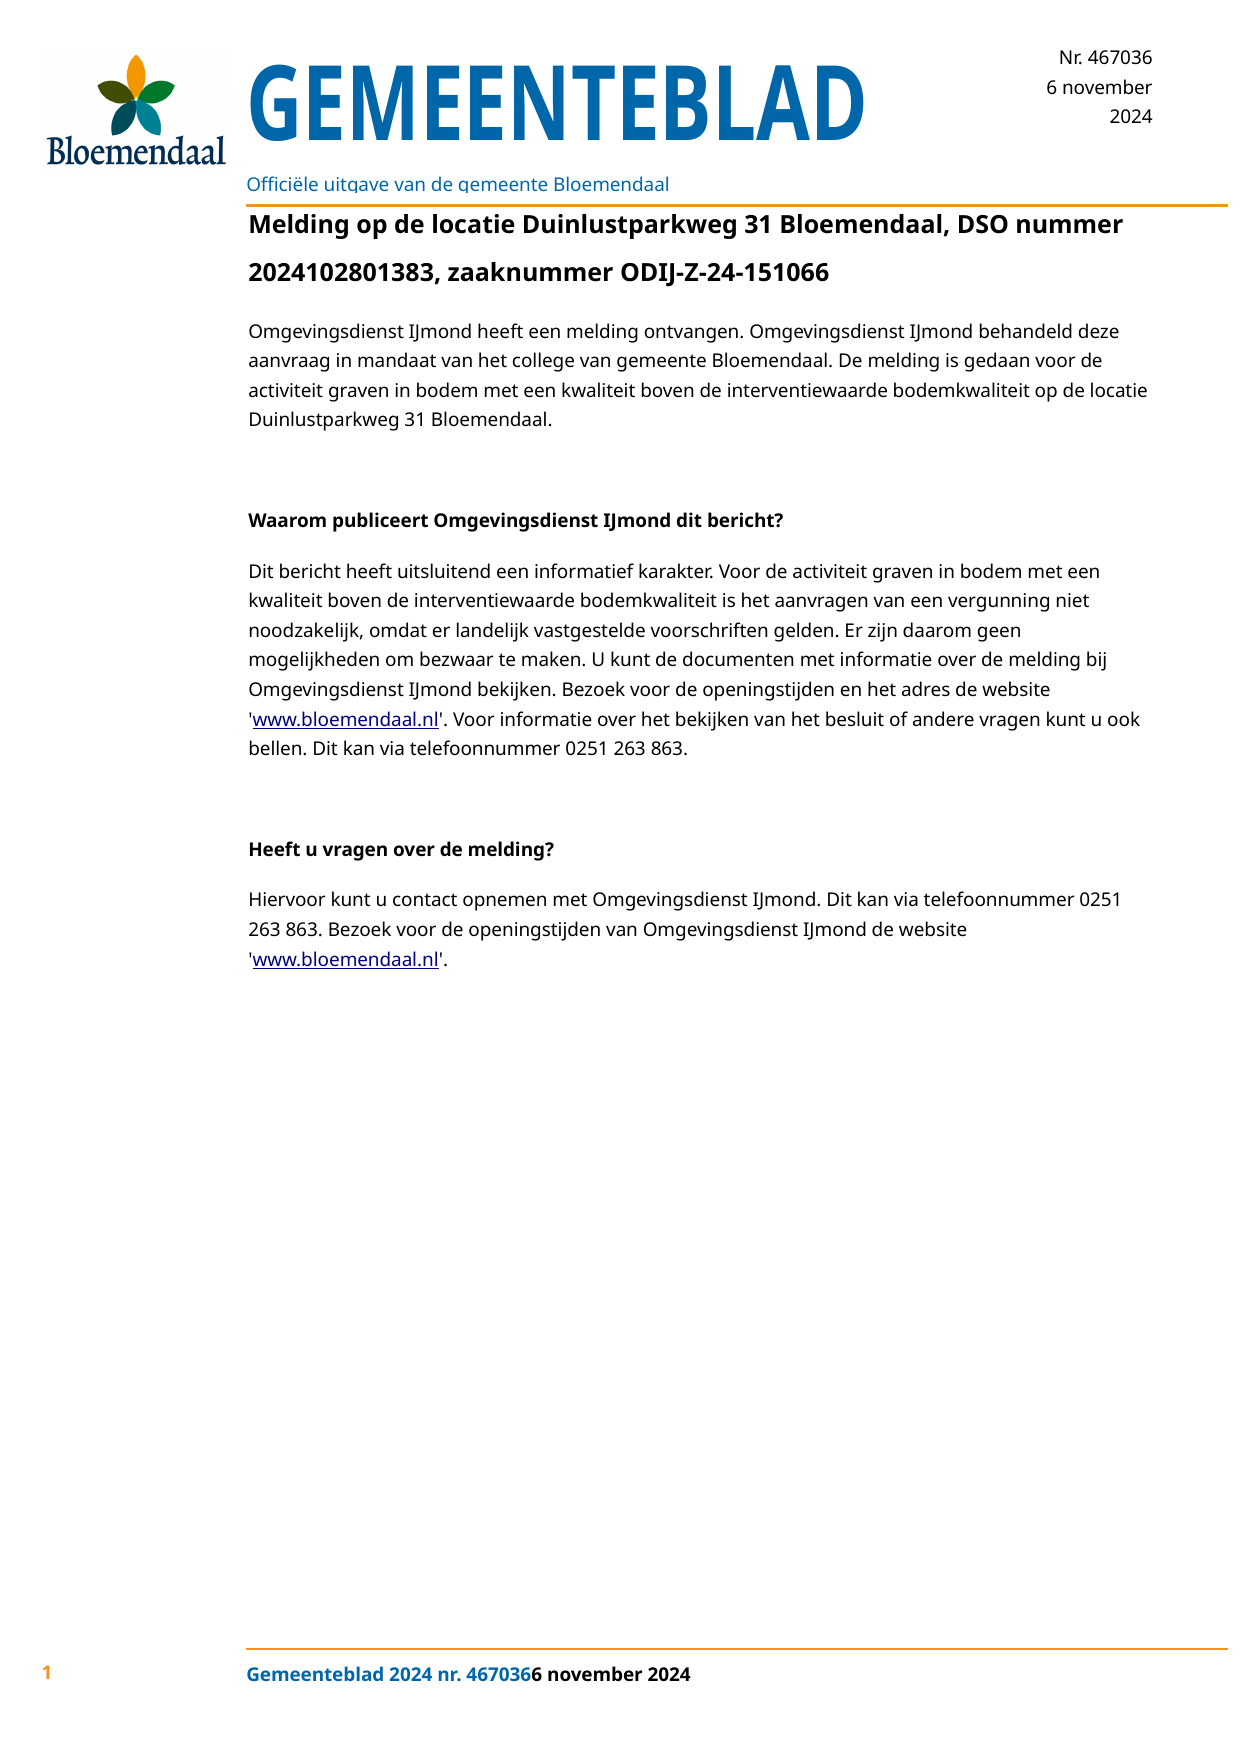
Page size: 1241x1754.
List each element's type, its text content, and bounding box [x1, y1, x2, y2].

text Omgevingsdienst IJmond heeft een melding ontvangen. Omgevingsdienst IJmond behandeld deze aanvraag in mandaat van het college van gemeente Bloemendaal. De melding is gedaan voor de activiteit graven in bodem met een kwaliteit boven de interventiewaarde bodemkwaliteit op de locatie Duinlustparkweg 31 Bloemendaal. [248, 318, 1152, 432]
text Hiervoor kunt u contact opnemen met Omgevingsdienst IJmond. Dit kan via telefoonnummer 0251 263 863. Bezoek voor de openingstijden van Omgevingsdienst IJmond de website 'www.bloemendaal.nl'. [248, 887, 1152, 972]
text Dit bericht heeft uitsluitend een informatief karakter. Voor de activiteit graven in bodem met een kwaliteit boven de interventiewaarde bodemkwaliteit is het aanvragen van een vergunning niet noodzakelijk, omdat er landelijk vastgestelde voorschriften gelden. Er zijn daarom geen mogelijkheden om bezwaar te maken. U kunt de documenten met informatie over de melding bij Omgevingsdienst IJmond bekijken. Bezoek voor de openingstijden en het adres de website 'www.bloemendaal.nl'. Voor informatie over het bekijken van het besluit of andere vragen kunt u ook bellen. Dit kan via telefoonnummer 0251 263 863. [248, 558, 1152, 761]
text Melding op de locatie Duinlustparkweg 31 Bloemendaal, DSO nummer 2024102801383, zaaknummer ODIJ-Z-24-151066 [248, 207, 1152, 288]
picture [41, 47, 231, 172]
text Waarom publiceert Omgevingsdienst IJmond dit bericht? [248, 507, 1152, 533]
text Heeft u vragen over de melding? [248, 836, 1152, 862]
